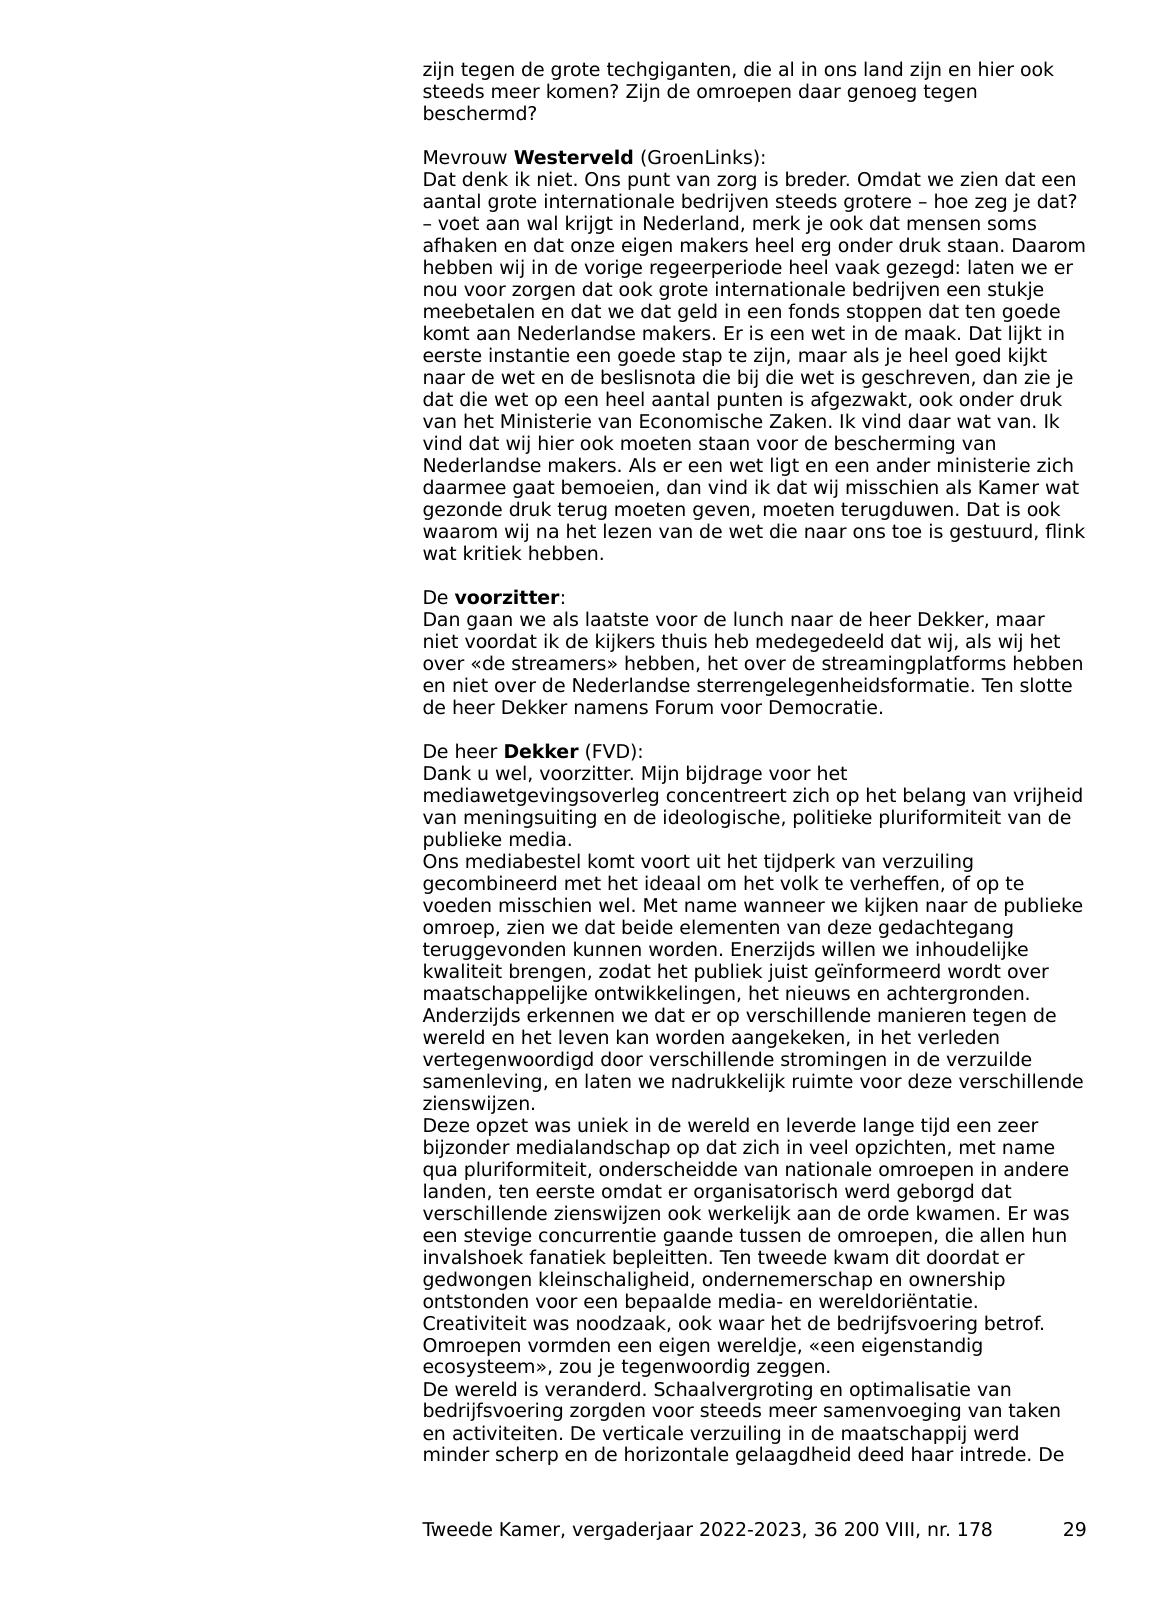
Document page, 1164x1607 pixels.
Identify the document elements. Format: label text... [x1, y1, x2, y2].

text Mevrouw Westerveld (GroenLinks): [422, 147, 1087, 169]
text De heer Dekker (FVD): [422, 741, 1087, 763]
text Ons mediabestel komt voort uit het tijdperk van verzuiling gecombineerd met het ideaal om het volk te verheffen, of op te voeden misschien wel. Met name wanneer we kijken naar de publieke omroep, zien we dat beide elementen van deze gedachtegang teruggevonden kunnen worden. Enerzijds willen we inhoudelijke kwaliteit brengen, zodat het publiek juist geïnformeerd wordt over maatschappelijke ontwikkelingen, het nieuws en achtergronden. Anderzijds erkennen we dat er op verschillende manieren tegen de wereld en het leven kan worden aangekeken, in het verleden vertegenwoordigd door verschillende stromingen in de verzuilde samenleving, en laten we nadrukkelijk ruimte voor deze verschillende zienswijzen. [422, 851, 1087, 1115]
text Dank u wel, voorzitter. Mijn bijdrage voor het mediawetgevingsoverleg concentreert zich op het belang van vrijheid van meningsuiting en de ideologische, politieke pluriformiteit van de publieke media. [422, 763, 1087, 851]
text zijn tegen de grote techgiganten, die al in ons land zijn en hier ook steeds meer komen? Zijn de omroepen daar genoeg tegen beschermd? [422, 59, 1087, 125]
text De wereld is veranderd. Schaalvergroting en optimalisatie van bedrijfsvoering zorgden voor steeds meer samenvoeging van taken en activiteiten. De verticale verzuiling in de maatschappij werd minder scherp en de horizontale gelaagdheid deed haar intrede. De [422, 1378, 1087, 1466]
text Dan gaan we als laatste voor de lunch naar de heer Dekker, maar niet voordat ik de kijkers thuis heb medegedeeld dat wij, als wij het over «de streamers» hebben, het over de streamingplatforms hebben en niet over de Nederlandse sterrengelegenheidsformatie. Ten slotte de heer Dekker namens Forum voor Democratie. [422, 609, 1087, 719]
text Deze opzet was uniek in de wereld en leverde lange tijd een zeer bijzonder medialandschap op dat zich in veel opzichten, met name qua pluriformiteit, onderscheidde van nationale omroepen in andere landen, ten eerste omdat er organisatorisch werd geborgd dat verschillende zienswijzen ook werkelijk aan de orde kwamen. Er was een stevige concurrentie gaande tussen de omroepen, die allen hun invalshoek fanatiek bepleitten. Ten tweede kwam dit doordat er gedwongen kleinschaligheid, ondernemerschap en ownership ontstonden voor een bepaalde media- en wereldoriëntatie. Creativiteit was noodzaak, ook waar het de bedrijfsvoering betrof. Omroepen vormden een eigen wereldje, «een eigenstandig ecosysteem», zou je tegenwoordig zeggen. [422, 1115, 1087, 1378]
text Dat denk ik niet. Ons punt van zorg is breder. Omdat we zien dat een aantal grote internationale bedrijven steeds grotere – hoe zeg je dat? – voet aan wal krijgt in Nederland, merk je ook dat mensen soms afhaken en dat onze eigen makers heel erg onder druk staan. Daarom hebben wij in de vorige regeerperiode heel vaak gezegd: laten we er nou voor zorgen dat ook grote internationale bedrijven een stukje meebetalen en dat we dat geld in een fonds stoppen dat ten goede komt aan Nederlandse makers. Er is een wet in de maak. Dat lijkt in eerste instantie een goede stap te zijn, maar als je heel goed kijkt naar de wet en de beslisnota die bij die wet is geschreven, dan zie je dat die wet op een heel aantal punten is afgezwakt, ook onder druk van het Ministerie van Economische Zaken. Ik vind daar wat van. Ik vind dat wij hier ook moeten staan voor de bescherming van Nederlandse makers. Als er een wet ligt en een ander ministerie zich daarmee gaat bemoeien, dan vind ik dat wij misschien als Kamer wat gezonde druk terug moeten geven, moeten terugduwen. Dat is ook waarom wij na het lezen van de wet die naar ons toe is gestuurd, flink wat kritiek hebben. [422, 169, 1087, 565]
text De voorzitter: [422, 587, 1087, 609]
